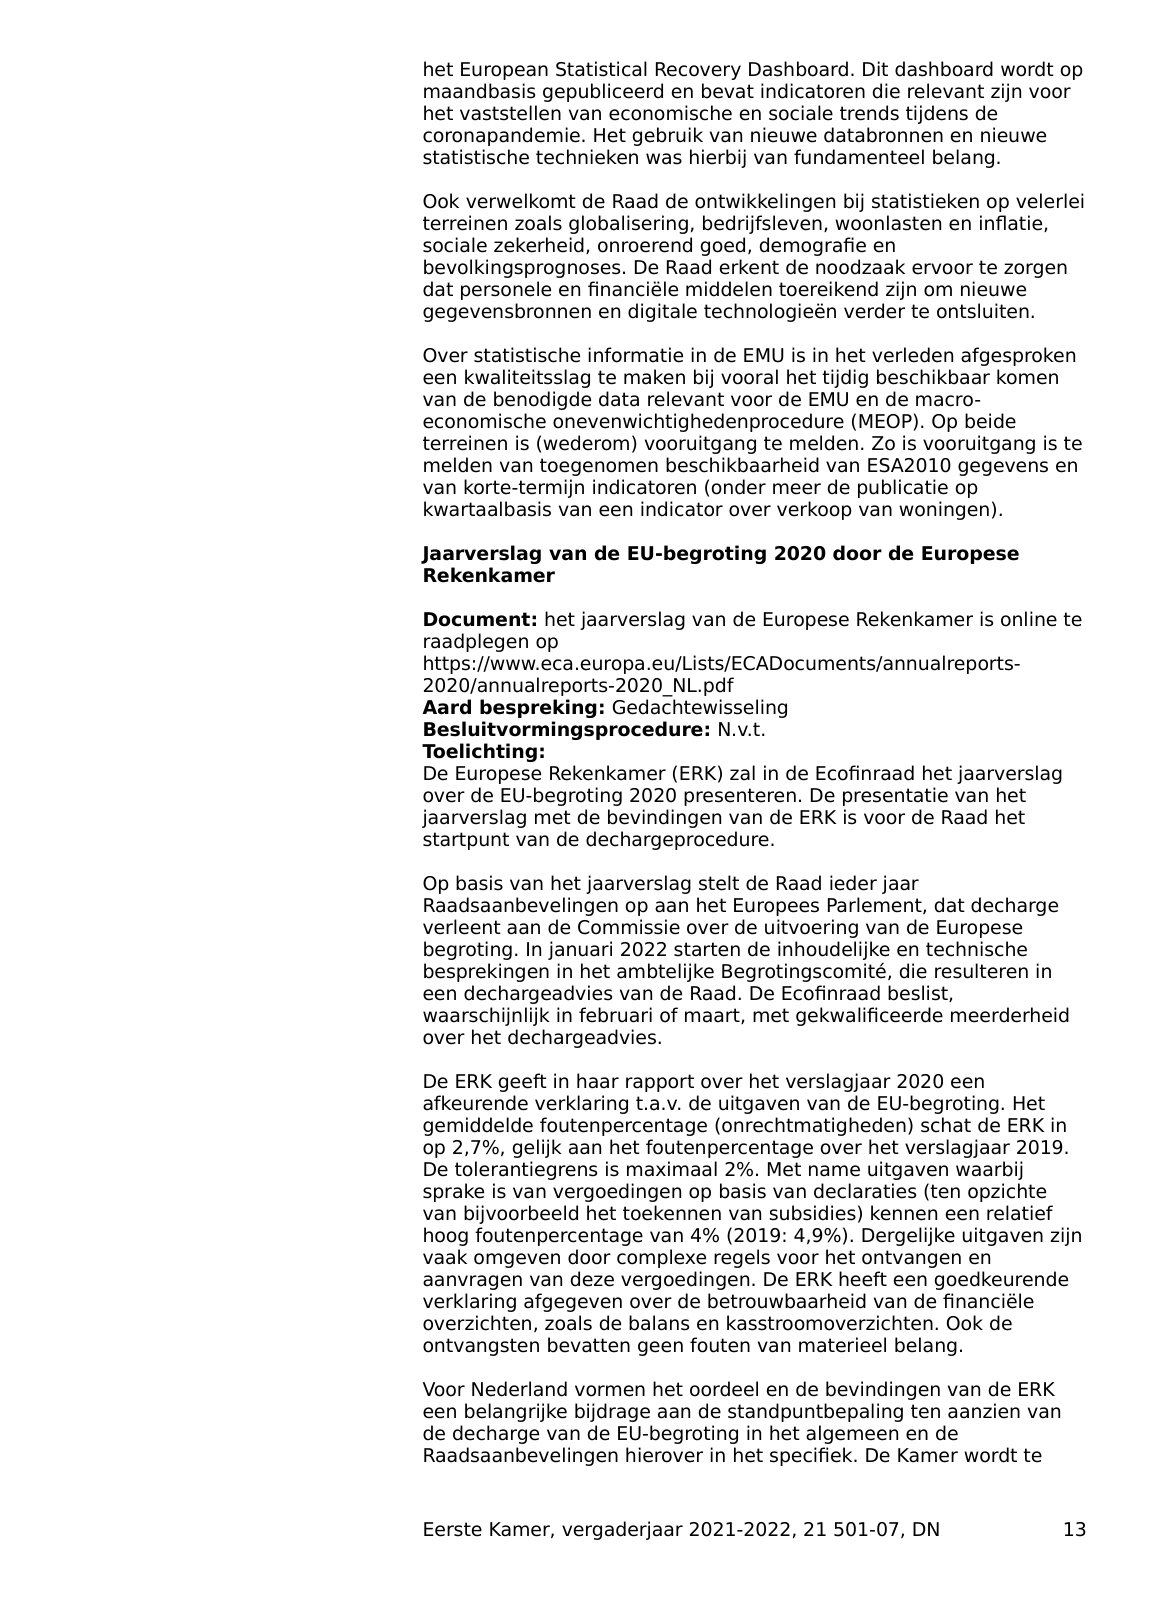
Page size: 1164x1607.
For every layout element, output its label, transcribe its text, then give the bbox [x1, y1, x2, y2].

text Besluitvormingsprocedure: N.v.t. [422, 719, 1087, 741]
text Aard bespreking: Gedachtewisseling [422, 697, 1087, 719]
text het European Statistical Recovery Dashboard. Dit dashboard wordt op maandbasis gepubliceerd en bevat indicatoren die relevant zijn voor het vaststellen van economische en sociale trends tijdens de coronapandemie. Het gebruik van nieuwe databronnen en nieuwe statistische technieken was hierbij van fundamenteel belang. [422, 59, 1087, 169]
text Voor Nederland vormen het oordeel en de bevindingen van de ERK een belangrijke bijdrage aan de standpuntbepaling ten aanzien van de decharge van de EU-begroting in het algemeen en de Raadsaanbevelingen hierover in het specifiek. De Kamer wordt te [422, 1379, 1087, 1467]
subtitle Jaarverslag van de EU-begroting 2020 door de Europese Rekenkamer [422, 543, 1087, 587]
text De Europese Rekenkamer (ERK) zal in de Ecofinraad het jaarverslag over de EU-begroting 2020 presenteren. De presentatie van het jaarverslag met de bevindingen van de ERK is voor de Raad het startpunt van de dechargeprocedure. [422, 763, 1087, 851]
text Ook verwelkomt de Raad de ontwikkelingen bij statistieken op velerlei terreinen zoals globalisering, bedrijfsleven, woonlasten en inflatie, sociale zekerheid, onroerend goed, demografie en bevolkingsprognoses. De Raad erkent de noodzaak ervoor te zorgen dat personele en financiële middelen toereikend zijn om nieuwe gegevensbronnen en digitale technologieën verder te ontsluiten. [422, 191, 1087, 323]
text De ERK geeft in haar rapport over het verslagjaar 2020 een afkeurende verklaring t.a.v. de uitgaven van de EU-begroting. Het gemiddelde foutenpercentage (onrechtmatigheden) schat de ERK in op 2,7%, gelijk aan het foutenpercentage over het verslagjaar 2019. De tolerantiegrens is maximaal 2%. Met name uitgaven waarbij sprake is van vergoedingen op basis van declaraties (ten opzichte van bijvoorbeeld het toekennen van subsidies) kennen een relatief hoog foutenpercentage van 4% (2019: 4,9%). Dergelijke uitgaven zijn vaak omgeven door complexe regels voor het ontvangen en aanvragen van deze vergoedingen. De ERK heeft een goedkeurende verklaring afgegeven over de betrouwbaarheid van de financiële overzichten, zoals de balans en kasstroomoverzichten. Ook de ontvangsten bevatten geen fouten van materieel belang. [422, 1071, 1087, 1357]
text Op basis van het jaarverslag stelt de Raad ieder jaar Raadsaanbevelingen op aan het Europees Parlement, dat decharge verleent aan de Commissie over de uitvoering van de Europese begroting. In januari 2022 starten de inhoudelijke en technische besprekingen in het ambtelijke Begrotingscomité, die resulteren in een dechargeadvies van de Raad. De Ecofinraad beslist, waarschijnlijk in februari of maart, met gekwalificeerde meerderheid over het dechargeadvies. [422, 873, 1087, 1049]
text Toelichting: [422, 741, 1087, 763]
text Over statistische informatie in de EMU is in het verleden afgesproken een kwaliteitsslag te maken bij vooral het tijdig beschikbaar komen van de benodigde data relevant voor de EMU en de macro-economische onevenwichtighedenprocedure (MEOP). Op beide terreinen is (wederom) vooruitgang te melden. Zo is vooruitgang is te melden van toegenomen beschikbaarheid van ESA2010 gegevens en van korte-termijn indicatoren (onder meer de publicatie op kwartaalbasis van een indicator over verkoop van woningen). [422, 345, 1087, 521]
text Document: het jaarverslag van de Europese Rekenkamer is online te raadplegen op https://www.eca.europa.eu/Lists/ECADocuments/annualreports-2020/annualreports-2020_NL.pdf [422, 609, 1087, 697]
